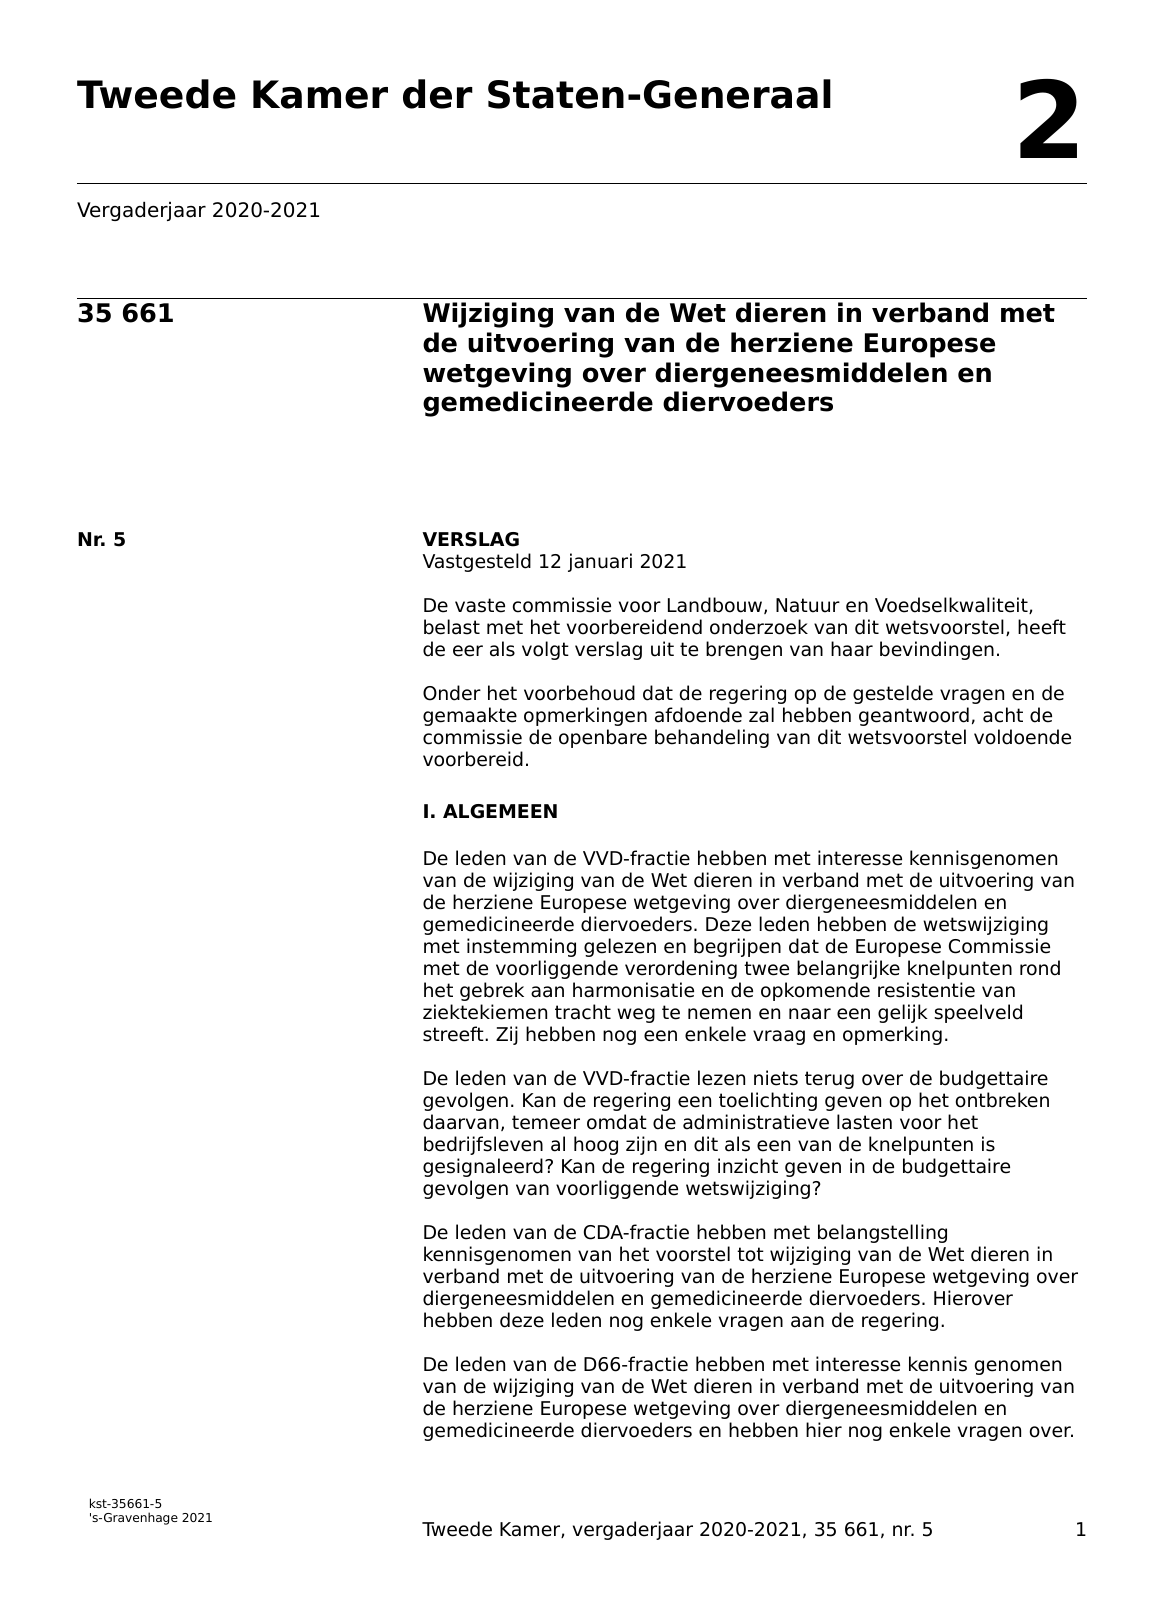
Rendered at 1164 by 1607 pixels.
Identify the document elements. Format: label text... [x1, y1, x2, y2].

text De leden van de CDA-fractie hebben met belangstelling kennisgenomen van het voorstel tot wijziging van de Wet dieren in verband met de uitvoering van de herziene Europese wetgeving over diergeneesmiddelen en gemedicineerde diervoeders. Hierover hebben deze leden nog enkele vragen aan de regering. [422, 1222, 1087, 1332]
text De leden van de VVD-fractie lezen niets terug over de budgettaire gevolgen. Kan de regering een toelichting geven op het ontbreken daarvan, temeer omdat de administratieve lasten voor het bedrijfsleven al hoog zijn en dit als een van de knelpunten is gesignaleerd? Kan de regering inzicht geven in de budgettaire gevolgen van voorliggende wetswijziging? [422, 1068, 1087, 1200]
subtitle Nr. 5 VERSLAG [77, 529, 1087, 551]
table_cell Vergaderjaar 2020-2021 [77, 184, 1087, 298]
text De vaste commissie voor Landbouw, Natuur en Voedselkwaliteit, belast met het voorbereidend onderzoek van dit wetsvoorstel, heeft de eer als volgt verslag uit te brengen van haar bevindingen. [422, 595, 1087, 661]
subtitle I. ALGEMEEN [422, 801, 1087, 823]
subtitle 35 661 Wijziging van de Wet dieren in verband met de uitvoering van de herziene Europese wetgeving over diergeneesmiddelen en gemedicineerde diervoeders [77, 299, 1087, 418]
text Onder het voorbehoud dat de regering op de gestelde vragen en de gemaakte opmerkingen afdoende zal hebben geantwoord, acht de commissie de openbare behandeling van dit wetsvoorstel voldoende voorbereid. [422, 683, 1087, 771]
text 's-Gravenhage 2021 [88, 1511, 323, 1525]
text De leden van de D66-fractie hebben met interesse kennis genomen van de wijziging van de Wet dieren in verband met de uitvoering van de herziene Europese wetgeving over diergeneesmiddelen en gemedicineerde diervoeders en hebben hier nog enkele vragen over. [422, 1354, 1087, 1442]
text Vastgesteld 12 januari 2021 [422, 551, 1087, 573]
text kst-35661-5 [88, 1497, 323, 1511]
text De leden van de VVD-fractie hebben met interesse kennisgenomen van de wijziging van de Wet dieren in verband met de uitvoering van de herziene Europese wetgeving over diergeneesmiddelen en gemedicineerde diervoeders. Deze leden hebben de wetswijziging met instemming gelezen en begrijpen dat de Europese Commissie met de voorliggende verordening twee belangrijke knelpunten rond het gebrek aan harmonisatie en de opkomende resistentie van ziektekiemen tracht weg te nemen en naar een gelijk speelveld streeft. Zij hebben nog een enkele vraag en opmerking. [422, 848, 1087, 1046]
table_header Tweede Kamer der Staten-Generaal [77, 59, 886, 183]
table_header 2 [886, 59, 1087, 183]
